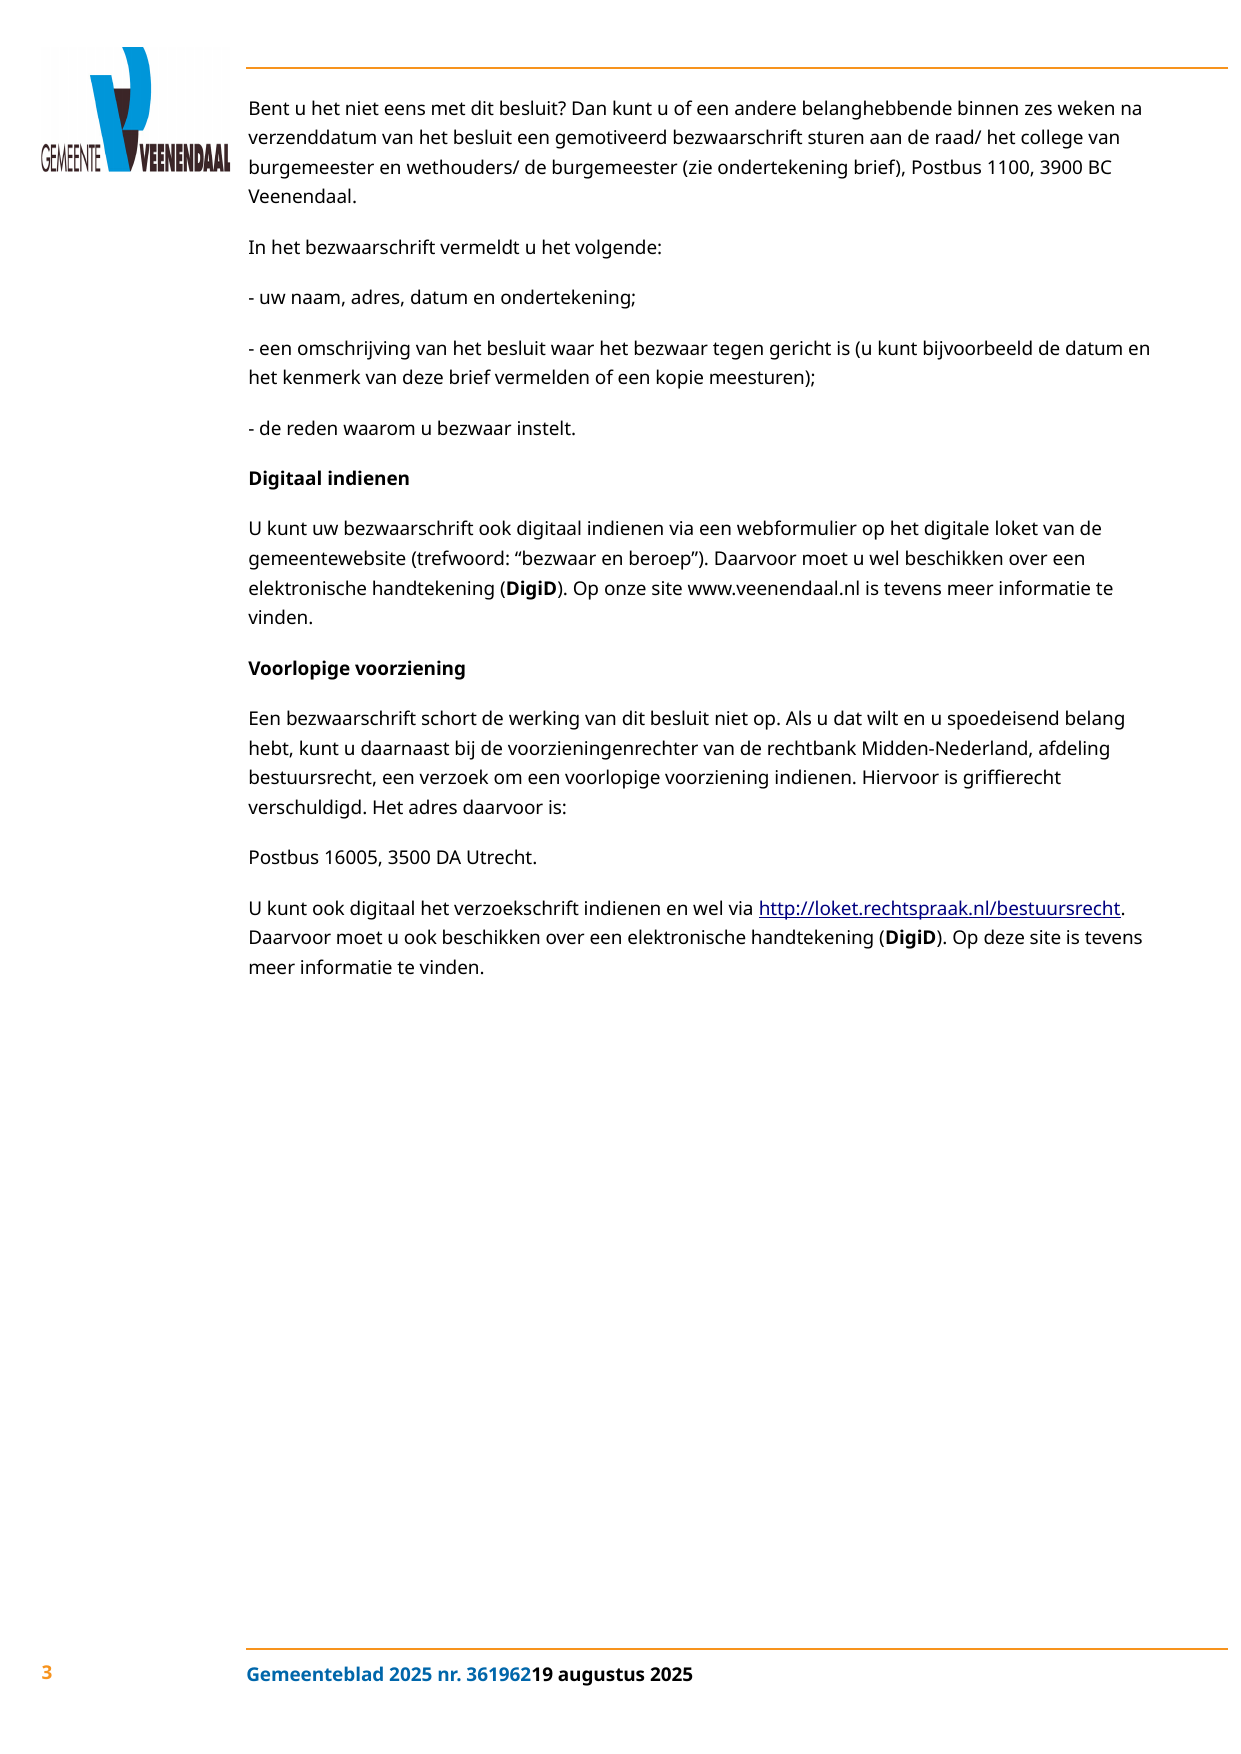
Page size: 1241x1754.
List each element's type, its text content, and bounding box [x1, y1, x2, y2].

text - uw naam, adres, datum en ondertekening; [248, 284, 1152, 310]
text U kunt ook digitaal het verzoekschrift indienen en wel via http://loket.rechtspraak.nl/bestuursrecht. Daarvoor moet u ook beschikken over een elektronische handtekening (DigiD). Op deze site is tevens meer informatie te vinden. [248, 895, 1152, 980]
text - de reden waarom u bezwaar instelt. [248, 415, 1152, 441]
text Digitaal indienen [248, 465, 1152, 491]
text Een bezwaarschrift schort de werking van dit besluit niet op. Als u dat wilt en u spoedeisend belang hebt, kunt u daarnaast bij de voorzieningenrechter van de rechtbank Midden-Nederland, afdeling bestuursrecht, een verzoek om een voorlopige voorziening indienen. Hiervoor is griffierecht verschuldigd. Het adres daarvoor is: [248, 705, 1152, 820]
picture [41, 47, 130, 172]
text In het bezwaarschrift vermeldt u het volgende: [248, 234, 1152, 260]
text Postbus 16005, 3500 DA Utrecht. [248, 844, 1152, 870]
text Bent u het niet eens met dit besluit? Dan kunt u of een andere belanghebbende binnen zes weken na verzenddatum van het besluit een gemotiveerd bezwaarschrift sturen aan de raad/ het college van burgemeester en wethouders/ de burgemeester (zie ondertekening brief), Postbus 1100, 3900 BC Veenendaal. [248, 95, 1152, 209]
text Voorlopige voorziening [248, 655, 1152, 681]
text U kunt uw bezwaarschrift ook digitaal indienen via een webformulier op het digitale loket van de gemeentewebsite (trefwoord: “bezwaar en beroep”). Daarvoor moet u wel beschikken over een elektronische handtekening (DigiD). Op onze site www.veenendaal.nl is tevens meer informatie te vinden. [248, 516, 1152, 630]
picture [123, 47, 231, 172]
text - een omschrijving van het besluit waar het bezwaar tegen gericht is (u kunt bijvoorbeeld de datum en het kenmerk van deze brief vermelden of een kopie meesturen); [248, 335, 1152, 390]
